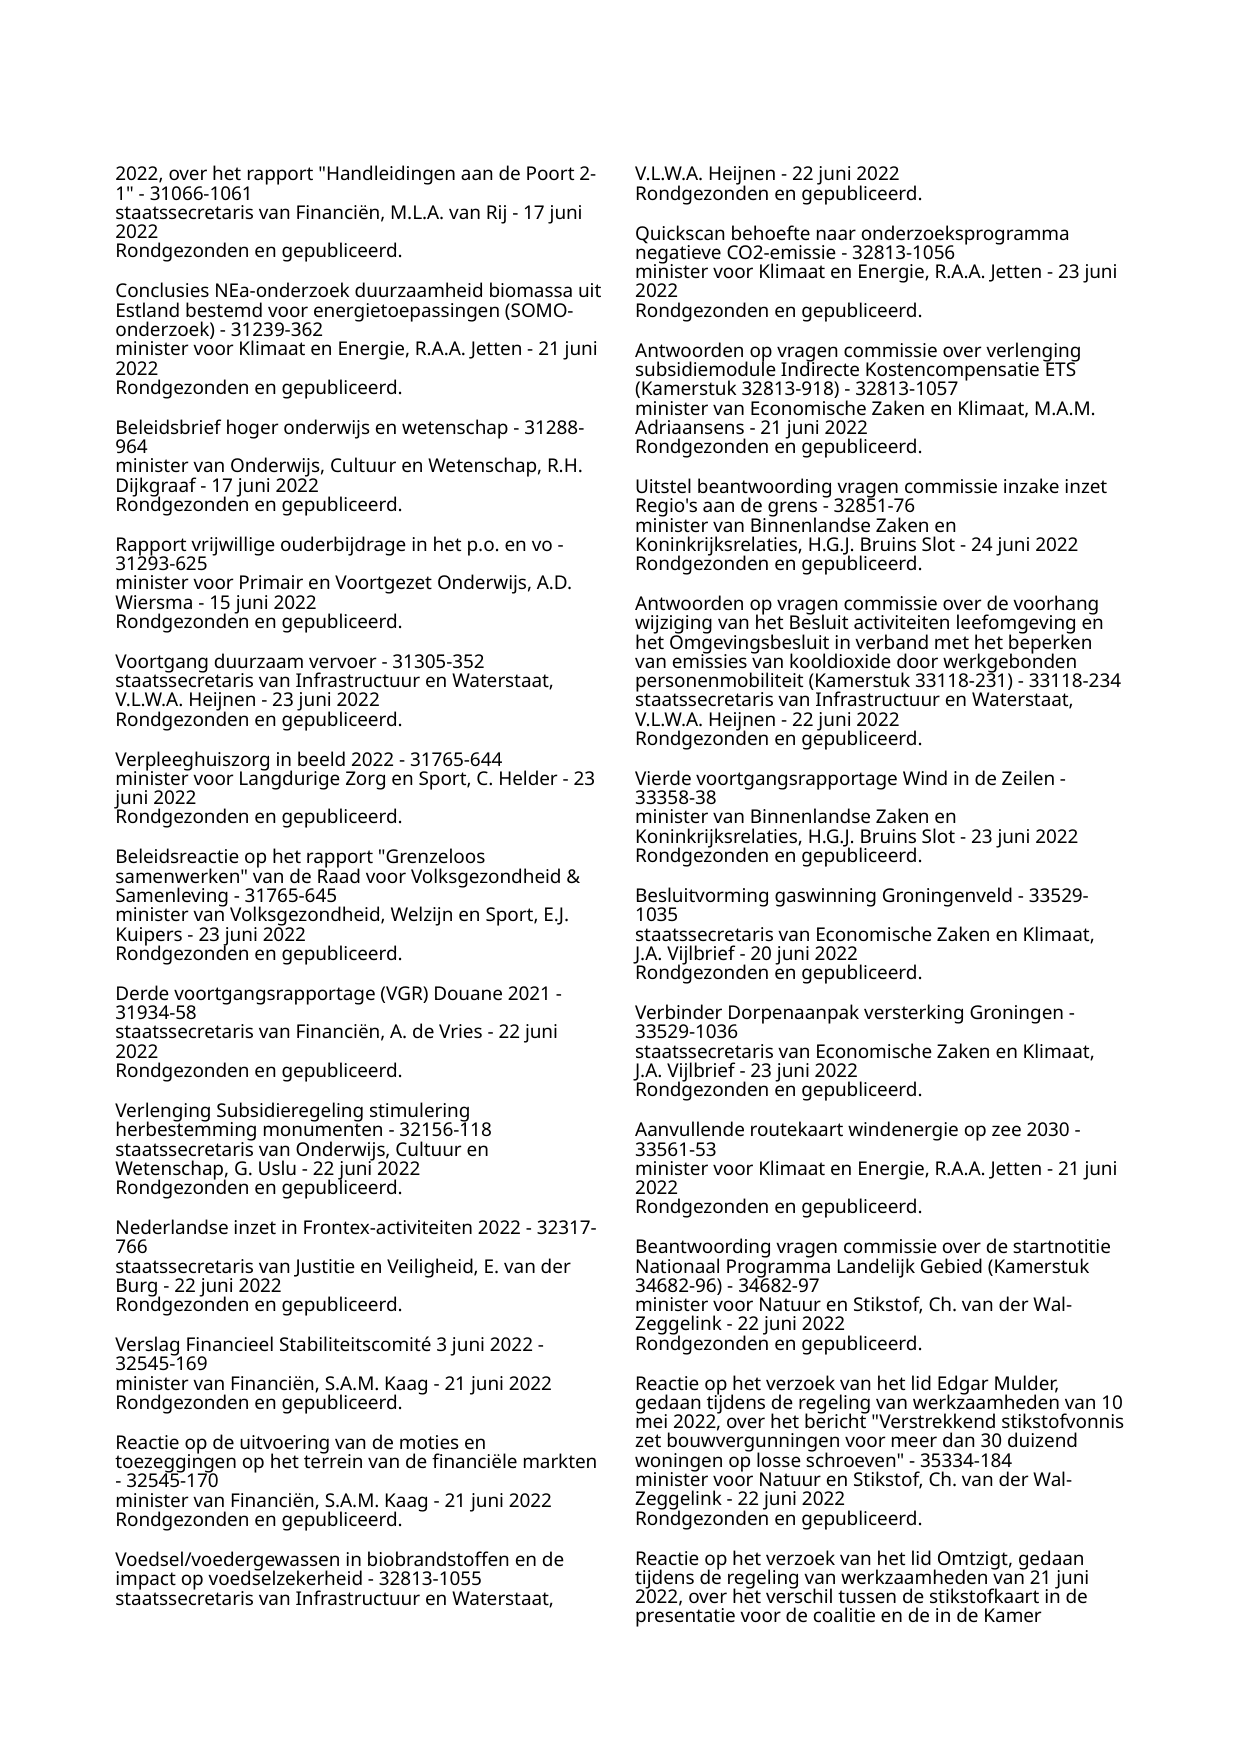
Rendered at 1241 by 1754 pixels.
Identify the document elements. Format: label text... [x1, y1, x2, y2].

text Rondgezonden en gepubliceerd. [115, 1179, 605, 1198]
text Rondgezonden en gepubliceerd. [635, 730, 1125, 749]
text staatssecretaris van Infrastructuur en Waterstaat, [115, 1589, 605, 1609]
text minister voor Natuur en Stikstof, Ch. van der Wal-Zeggelink - 22 juni 2022 [635, 1471, 1125, 1509]
text Rondgezonden en gepubliceerd. [115, 1394, 605, 1413]
text Rondgezonden en gepubliceerd. [635, 1081, 1125, 1101]
text minister van Binnenlandse Zaken en Koninkrijksrelaties, H.G.J. Bruins Slot - 24 juni 2022 [635, 517, 1125, 555]
text staatssecretaris van Justitie en Veiligheid, E. van der Burg - 22 juni 2022 [115, 1258, 605, 1296]
text Beantwoording vragen commissie over de startnotitie Nationaal Programma Landelijk Gebied (Kamerstuk 34682-96) - 34682-97 [635, 1238, 1125, 1296]
text staatssecretaris van Economische Zaken en Klimaat, J.A. Vijlbrief - 23 juni 2022 [635, 1043, 1125, 1081]
text Verbinder Dorpenaanpak versterking Groningen - 33529-1036 [635, 1004, 1125, 1043]
text minister van Financiën, S.A.M. Kaag - 21 juni 2022 [115, 1492, 605, 1511]
text Vierde voortgangsrapportage Wind in de Zeilen - 33358-38 [635, 770, 1125, 808]
text Reactie op het verzoek van het lid Omtzigt, gedaan tijdens de regeling van werkzaamheden van 21 juni 2022, over het verschil tussen de stikstofkaart in de presentatie voor de coalitie en de in de Kamer [635, 1549, 1125, 1627]
text Rondgezonden en gepubliceerd. [115, 808, 605, 828]
text V.L.W.A. Heijnen - 22 juni 2022 [635, 165, 1125, 184]
text minister voor Primair en Voortgezet Onderwijs, A.D. Wiersma - 15 juni 2022 [115, 574, 605, 613]
text Nederlandse inzet in Frontex-activiteiten 2022 - 32317-766 [115, 1219, 605, 1258]
text Rondgezonden en gepubliceerd. [115, 613, 605, 632]
text Rondgezonden en gepubliceerd. [115, 496, 605, 515]
text staatssecretaris van Infrastructuur en Waterstaat, V.L.W.A. Heijnen - 23 juni 2022 [115, 672, 605, 711]
text Rondgezonden en gepubliceerd. [115, 711, 605, 730]
text Beleidsbrief hoger onderwijs en wetenschap - 31288-964 [115, 419, 605, 457]
text Beleidsreactie op het rapport "Grenzeloos samenwerken" van de Raad voor Volksgezondheid & Samenleving - 31765-645 [115, 848, 605, 906]
text 2022, over het rapport "Handleidingen aan de Poort 2-1" - 31066-1061 [115, 165, 605, 204]
text Rondgezonden en gepubliceerd. [635, 184, 1125, 204]
text Rondgezonden en gepubliceerd. [115, 242, 605, 262]
text Verpleeghuiszorg in beeld 2022 - 31765-644 [115, 751, 605, 770]
text Quickscan behoefte naar onderzoeksprogramma negatieve CO2-emissie - 32813-1056 [635, 224, 1125, 263]
text minister voor Klimaat en Energie, R.A.A. Jetten - 21 juni 2022 [115, 340, 605, 379]
text Rondgezonden en gepubliceerd. [115, 1511, 605, 1530]
text Rondgezonden en gepubliceerd. [635, 555, 1125, 574]
text Antwoorden op vragen commissie over verlenging subsidiemodule Indirecte Kostencompensatie ETS (Kamerstuk 32813-918) - 32813-1057 [635, 342, 1125, 399]
text Voedsel/voedergewassen in biobrandstoffen en de impact op voedselzekerheid - 32813-1055 [115, 1551, 605, 1589]
text Rondgezonden en gepubliceerd. [115, 379, 605, 398]
text Rondgezonden en gepubliceerd. [115, 1062, 605, 1081]
text Reactie op het verzoek van het lid Edgar Mulder, gedaan tijdens de regeling van werkzaamheden van 10 mei 2022, over het bericht "Verstrekkend stikstofvonnis zet bouwvergunningen voor meer dan 30 duizend woningen op losse schroeven" - 35334-184 [635, 1375, 1125, 1471]
text Derde voortgangsrapportage (VGR) Douane 2021 - 31934-58 [115, 985, 605, 1023]
text Rondgezonden en gepubliceerd. [635, 302, 1125, 321]
text Rondgezonden en gepubliceerd. [115, 1296, 605, 1315]
text Rondgezonden en gepubliceerd. [635, 847, 1125, 866]
text Rondgezonden en gepubliceerd. [115, 945, 605, 964]
text Rapport vrijwillige ouderbijdrage in het p.o. en vo - 31293-625 [115, 536, 605, 574]
text Uitstel beantwoording vragen commissie inzake inzet Regio's aan de grens - 32851-76 [635, 478, 1125, 517]
text minister voor Natuur en Stikstof, Ch. van der Wal-Zeggelink - 22 juni 2022 [635, 1296, 1125, 1335]
text minister van Binnenlandse Zaken en Koninkrijksrelaties, H.G.J. Bruins Slot - 23 juni 2022 [635, 808, 1125, 847]
text Besluitvorming gaswinning Groningenveld - 33529-1035 [635, 887, 1125, 926]
text Conclusies NEa-onderzoek duurzaamheid biomassa uit Estland bestemd voor energietoepassingen (SOMO-onderzoek) - 31239-362 [115, 282, 605, 340]
text Rondgezonden en gepubliceerd. [635, 1509, 1125, 1529]
text minister voor Klimaat en Energie, R.A.A. Jetten - 23 juni 2022 [635, 263, 1125, 302]
text Antwoorden op vragen commissie over de voorhang wijziging van het Besluit activiteiten leefomgeving en het Omgevingsbesluit in verband met het beperken van emissies van kooldioxide door werkgebonden personenmobiliteit (Kamerstuk 33118-231) - 33118-234 [635, 595, 1125, 691]
text minister van Onderwijs, Cultuur en Wetenschap, R.H. Dijkgraaf - 17 juni 2022 [115, 457, 605, 496]
text Rondgezonden en gepubliceerd. [635, 1198, 1125, 1218]
text staatssecretaris van Financiën, M.L.A. van Rij - 17 juni 2022 [115, 204, 605, 242]
text minister van Volksgezondheid, Welzijn en Sport, E.J. Kuipers - 23 juni 2022 [115, 906, 605, 945]
text staatssecretaris van Economische Zaken en Klimaat, J.A. Vijlbrief - 20 juni 2022 [635, 926, 1125, 964]
text Rondgezonden en gepubliceerd. [635, 438, 1125, 457]
text minister voor Langdurige Zorg en Sport, C. Helder - 23 juni 2022 [115, 770, 605, 808]
text minister van Financiën, S.A.M. Kaag - 21 juni 2022 [115, 1375, 605, 1394]
text staatssecretaris van Infrastructuur en Waterstaat, V.L.W.A. Heijnen - 22 juni 2022 [635, 691, 1125, 730]
text Voortgang duurzaam vervoer - 31305-352 [115, 653, 605, 672]
text Verslag Financieel Stabiliteitscomité 3 juni 2022 - 32545-169 [115, 1336, 605, 1375]
text Verlenging Subsidieregeling stimulering herbestemming monumenten - 32156-118 [115, 1102, 605, 1141]
text staatssecretaris van Financiën, A. de Vries - 22 juni 2022 [115, 1023, 605, 1062]
text minister voor Klimaat en Energie, R.A.A. Jetten - 21 juni 2022 [635, 1160, 1125, 1198]
text Reactie op de uitvoering van de moties en toezeggingen op het terrein van de financiële markten - 32545-170 [115, 1434, 605, 1492]
text minister van Economische Zaken en Klimaat, M.A.M. Adriaansens - 21 juni 2022 [635, 399, 1125, 438]
text staatssecretaris van Onderwijs, Cultuur en Wetenschap, G. Uslu - 22 juni 2022 [115, 1141, 605, 1179]
text Aanvullende routekaart windenergie op zee 2030 - 33561-53 [635, 1121, 1125, 1160]
text Rondgezonden en gepubliceerd. [635, 1335, 1125, 1354]
text Rondgezonden en gepubliceerd. [635, 964, 1125, 983]
